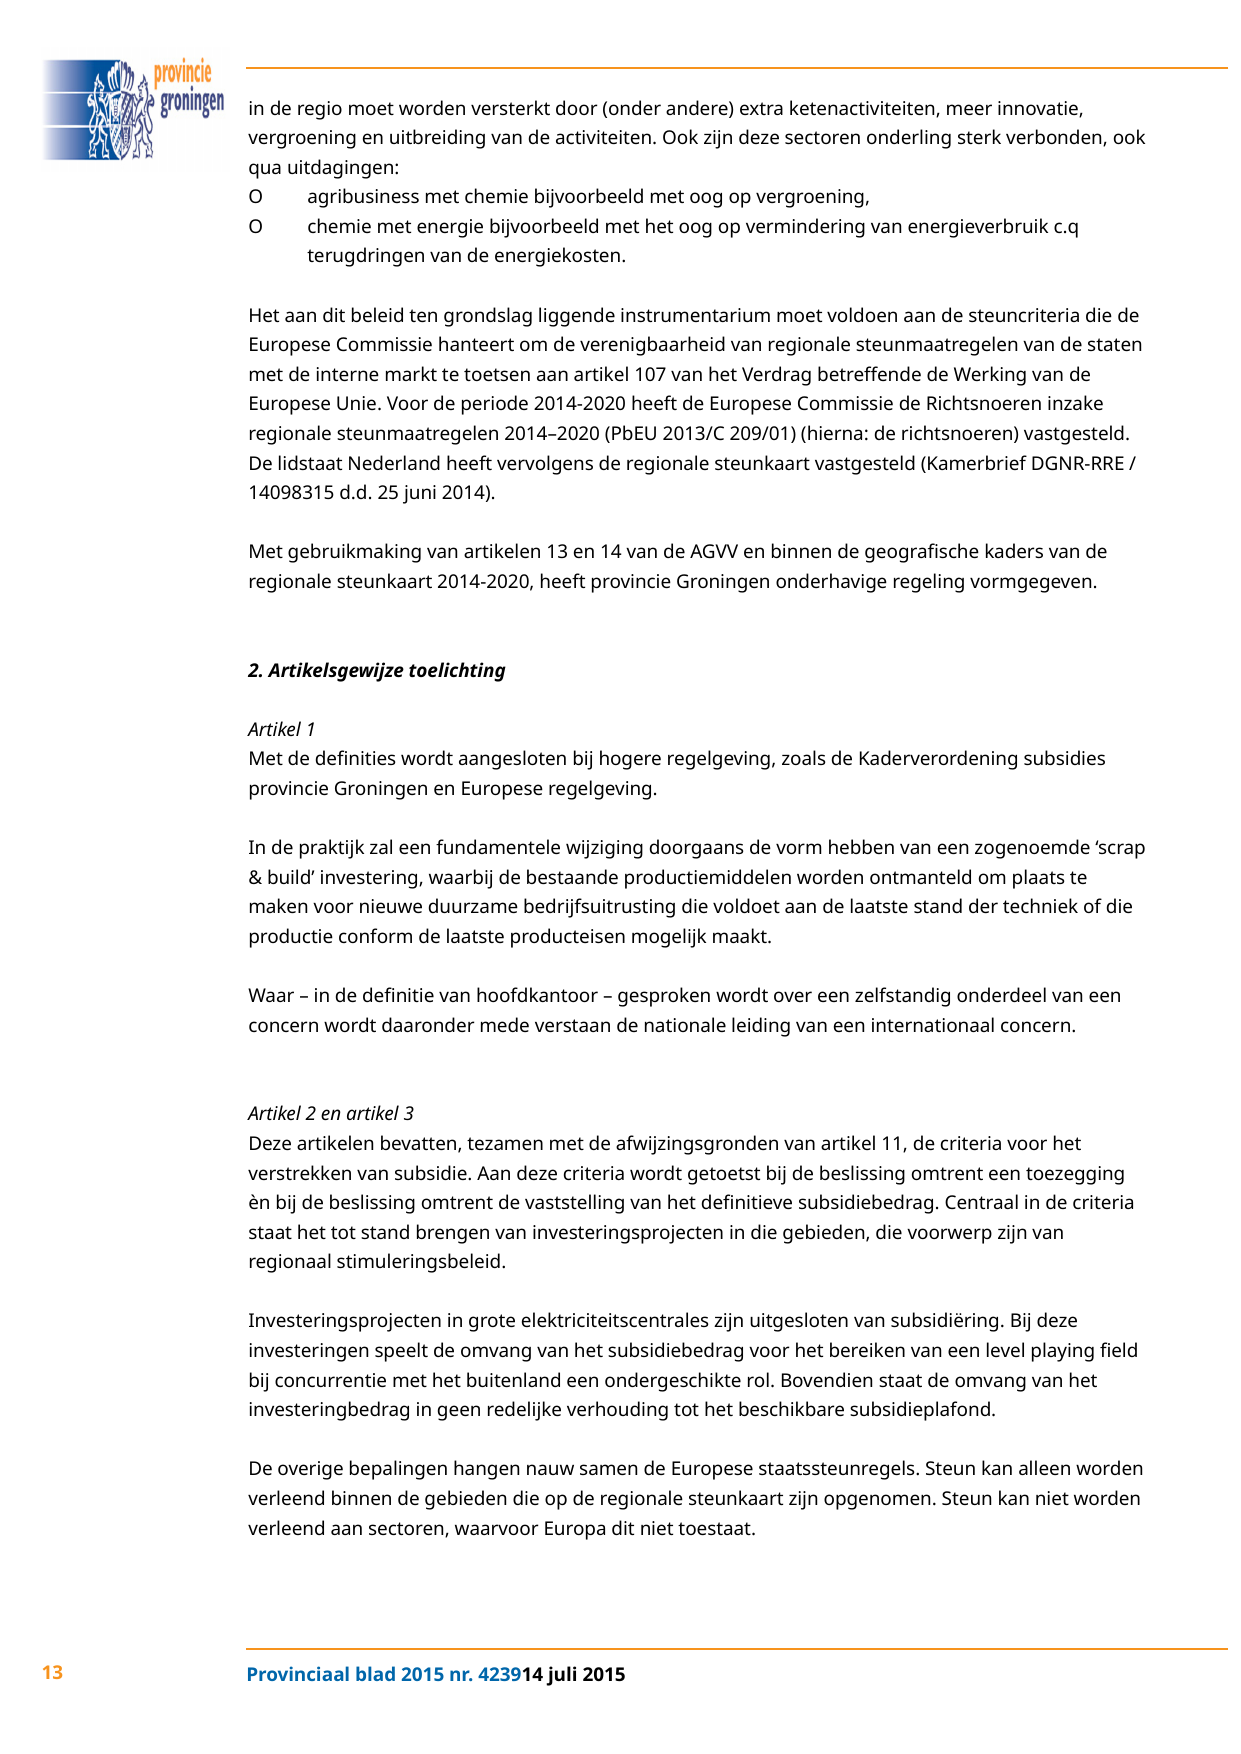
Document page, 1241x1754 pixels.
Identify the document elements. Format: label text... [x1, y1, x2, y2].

text Met de definities wordt aangesloten bij hogere regelgeving, zoals de Kaderverordening subsidies provincie Groningen en Europese regelgeving. [248, 746, 1152, 801]
text Investeringsprojecten in grote elektriciteitscentrales zijn uitgesloten van subsidiëring. Bij deze investeringen speelt de omvang van het subsidiebedrag voor het bereiken van een level playing field bij concurrentie met het buitenland een ondergeschikte rol. Bovendien staat de omvang van het investeringbedrag in geen redelijke verhouding tot het beschikbare subsidieplafond. [248, 1308, 1152, 1422]
text Met gebruikmaking van artikelen 13 en 14 van de AGVV en binnen de geografische kaders van de regionale steunkaart 2014-2020, heeft provincie Groningen onderhavige regeling vormgegeven. [248, 538, 1152, 594]
text Het aan dit beleid ten grondslag liggende instrumentarium moet voldoen aan de steuncriteria die de Europese Commissie hanteert om de verenigbaarheid van regionale steunmaatregelen van de staten met de interne markt te toetsen aan artikel 107 van het Verdrag betreffende de Werking van de Europese Unie. Voor de periode 2014-2020 heeft de Europese Commissie de Richtsnoeren inzake regionale steunmaatregelen 2014–2020 (PbEU 2013/C 209/01) (hierna: de richtsnoeren) vastgesteld. De lidstaat Nederland heeft vervolgens de regionale steunkaart vastgesteld (Kamerbrief DGNR-RRE / 14098315 d.d. 25 juni 2014). [248, 302, 1152, 505]
text Deze artikelen bevatten, tezamen met de afwijzingsgronden van artikel 11, de criteria voor het verstrekken van subsidie. Aan deze criteria wordt getoetst bij de beslissing omtrent een toezegging èn bij de beslissing omtrent de vaststelling van het definitieve subsidiebedrag. Centraal in de criteria staat het tot stand brengen van investeringsprojecten in die gebieden, die voorwerp zijn van regionaal stimuleringsbeleid. [248, 1130, 1152, 1274]
text Waar – in de definitie van hoofdkantoor – gesproken wordt over een zelfstandig onderdeel van een concern wordt daaronder mede verstaan de nationale leiding van een internationaal concern. [248, 982, 1152, 1038]
text Artikel 2 en artikel 3 [248, 1101, 1152, 1126]
list chemie met energie bijvoorbeeld met het oog op vermindering van energieverbruik c.q terugdringen van de energiekosten. [248, 213, 1152, 268]
picture [41, 47, 231, 172]
text Artikel 1 [248, 716, 1152, 742]
text De overige bepalingen hangen nauw samen de Europese staatssteunregels. Steun kan alleen worden verleend binnen de gebieden die op de regionale steunkaart zijn opgenomen. Steun kan niet worden verleend aan sectoren, waarvoor Europa dit niet toestaat. [248, 1456, 1152, 1541]
text 2. Artikelsgewijze toelichting [248, 657, 1152, 683]
text in de regio moet worden versterkt door (onder andere) extra ketenactiviteiten, meer innovatie, vergroening en uitbreiding van de activiteiten. Ook zijn deze sectoren onderling sterk verbonden, ook qua uitdagingen: [248, 95, 1152, 180]
list agribusiness met chemie bijvoorbeeld met oog op vergroening, [248, 183, 1152, 209]
text In de praktijk zal een fundamentele wijziging doorgaans de vorm hebben van een zogenoemde ‘scrap & build’ investering, waarbij de bestaande productiemiddelen worden ontmanteld om plaats te maken voor nieuwe duurzame bedrijfsuitrusting die voldoet aan de laatste stand der techniek of die productie conform de laatste producteisen mogelijk maakt. [248, 834, 1152, 949]
